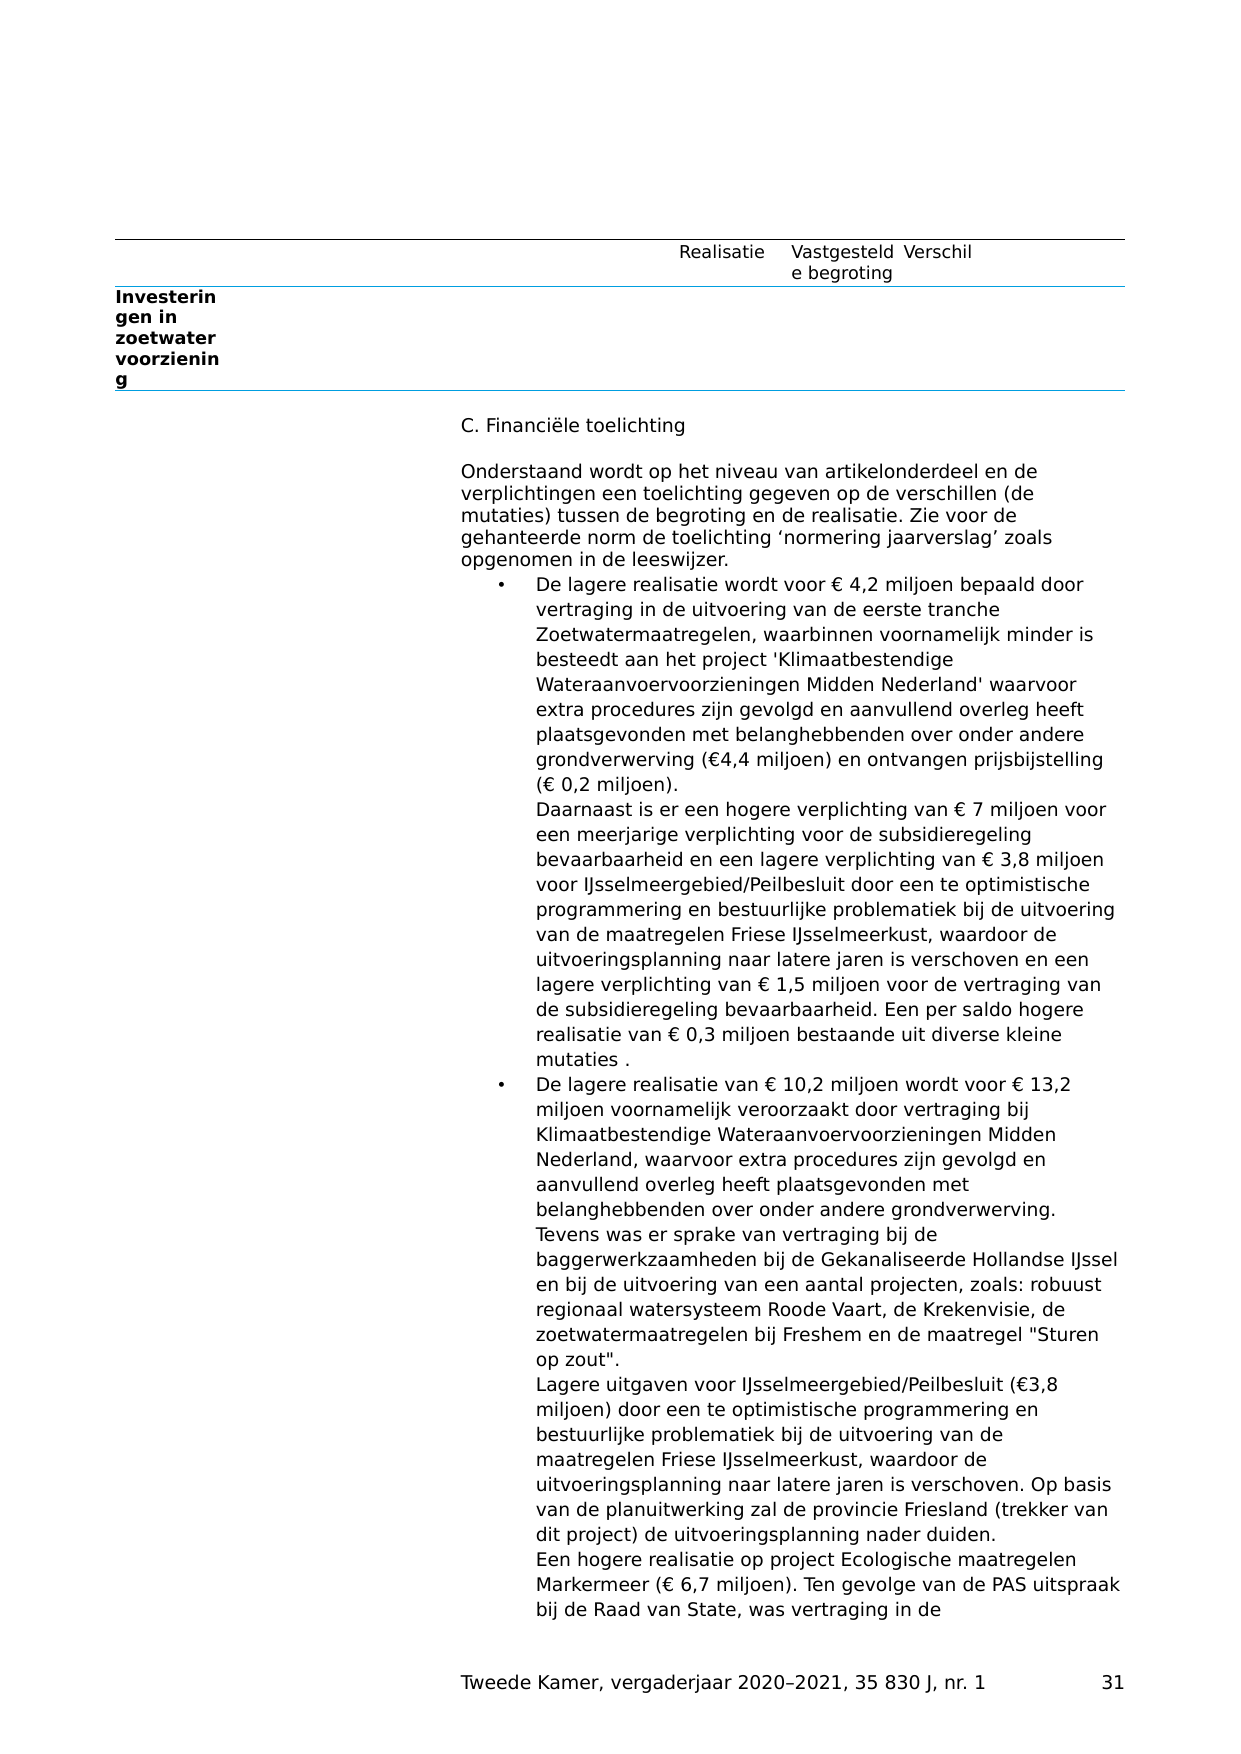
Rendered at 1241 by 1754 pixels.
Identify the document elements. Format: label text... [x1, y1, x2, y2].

table_cell [227, 287, 339, 390]
list Daarnaast is er een hogere verplichting van € 7 miljoen voor een meerjarige verplichting voor de subsidieregeling bevaarbaarheid en een lagere verplichting van € 3,8 miljoen voor IJsselmeergebied/Peilbesluit door een te optimistische programmering en bestuurlijke problematiek bij de uitvoering van de maatregelen Friese IJsselmeerkust, waardoor de uitvoeringsplanning naar latere jaren is verschoven en een lagere verplichting van € 1,5 miljoen voor de vertraging van de subsidieregeling bevaarbaarheid. Een per saldo hogere realisatie van € 0,3 miljoen bestaande uit diverse kleine mutaties . [498, 796, 1125, 1071]
table_cell Investeringen in zoetwatervoorziening [115, 287, 227, 390]
list De lagere realisatie wordt voor € 4,2 miljoen bepaald door vertraging in de uitvoering van de eerste tranche Zoetwatermaatregelen, waarbinnen voornamelijk minder is besteedt aan het project 'Klimaatbestendige Wateraanvoervoorzieningen Midden Nederland' waarvoor extra procedures zijn gevolgd en aanvullend overleg heeft plaatsgevonden met belanghebbenden over onder andere grondverwerving (€4,4 miljoen) en ontvangen prijsbijstelling (€ 0,2 miljoen). [498, 571, 1125, 796]
table_cell Verschil [900, 240, 1013, 286]
table_cell [788, 287, 900, 390]
table_cell [1013, 287, 1125, 390]
table_cell Realisatie [676, 240, 788, 286]
table_cell [900, 287, 1013, 390]
table_cell [452, 240, 564, 286]
table_cell [1013, 240, 1125, 286]
table_cell [227, 240, 339, 286]
text Onderstaand wordt op het niveau van artikelonderdeel en de verplichtingen een toelichting gegeven op de verschillen (de mutaties) tussen de begroting en de realisatie. Zie voor de gehanteerde norm de toelichting ‘normering jaarverslag’ zoals opgenomen in de leeswijzer. [461, 461, 1125, 571]
title C. Financiële toelichting [461, 415, 1125, 437]
table_header Tabel 14 Budgettaire gevolgen van de uitvoering van art. 2 Investeren in zoetwatervoorziening (bedragen x € 1.000) [115, 191, 1125, 239]
table_cell [340, 240, 452, 286]
table_cell [676, 287, 788, 390]
list Lagere uitgaven voor IJsselmeergebied/Peilbesluit (€3,8 miljoen) door een te optimistische programmering en bestuurlijke problematiek bij de uitvoering van de maatregelen Friese IJsselmeerkust, waardoor de uitvoeringsplanning naar latere jaren is verschoven. Op basis van de planuitwerking zal de provincie Friesland (trekker van dit project) de uitvoeringsplanning nader duiden. [498, 1371, 1125, 1546]
table_cell [564, 287, 676, 390]
table_cell Vastgestelde begroting [788, 240, 900, 286]
table_cell [564, 240, 676, 286]
table_cell [452, 287, 564, 390]
table_cell [115, 240, 227, 286]
table_cell [340, 287, 452, 390]
list Een hogere realisatie op project Ecologische maatregelen Markermeer (€ 6,7 miljoen). Ten gevolge van de PAS uitspraak bij de Raad van State, was vertraging in de [498, 1546, 1125, 1621]
list De lagere realisatie van € 10,2 miljoen wordt voor € 13,2 miljoen voornamelijk veroorzaakt door vertraging bij Klimaatbestendige Wateraanvoervoorzieningen Midden Nederland, waarvoor extra procedures zijn gevolgd en aanvullend overleg heeft plaatsgevonden met belanghebbenden over onder andere grondverwerving. Tevens was er sprake van vertraging bij de baggerwerkzaamheden bij de Gekanaliseerde Hollandse IJssel en bij de uitvoering van een aantal projecten, zoals: robuust regionaal watersysteem Roode Vaart, de Krekenvisie, de zoetwatermaatregelen bij Freshem en de maatregel "Sturen op zout". [498, 1071, 1125, 1371]
